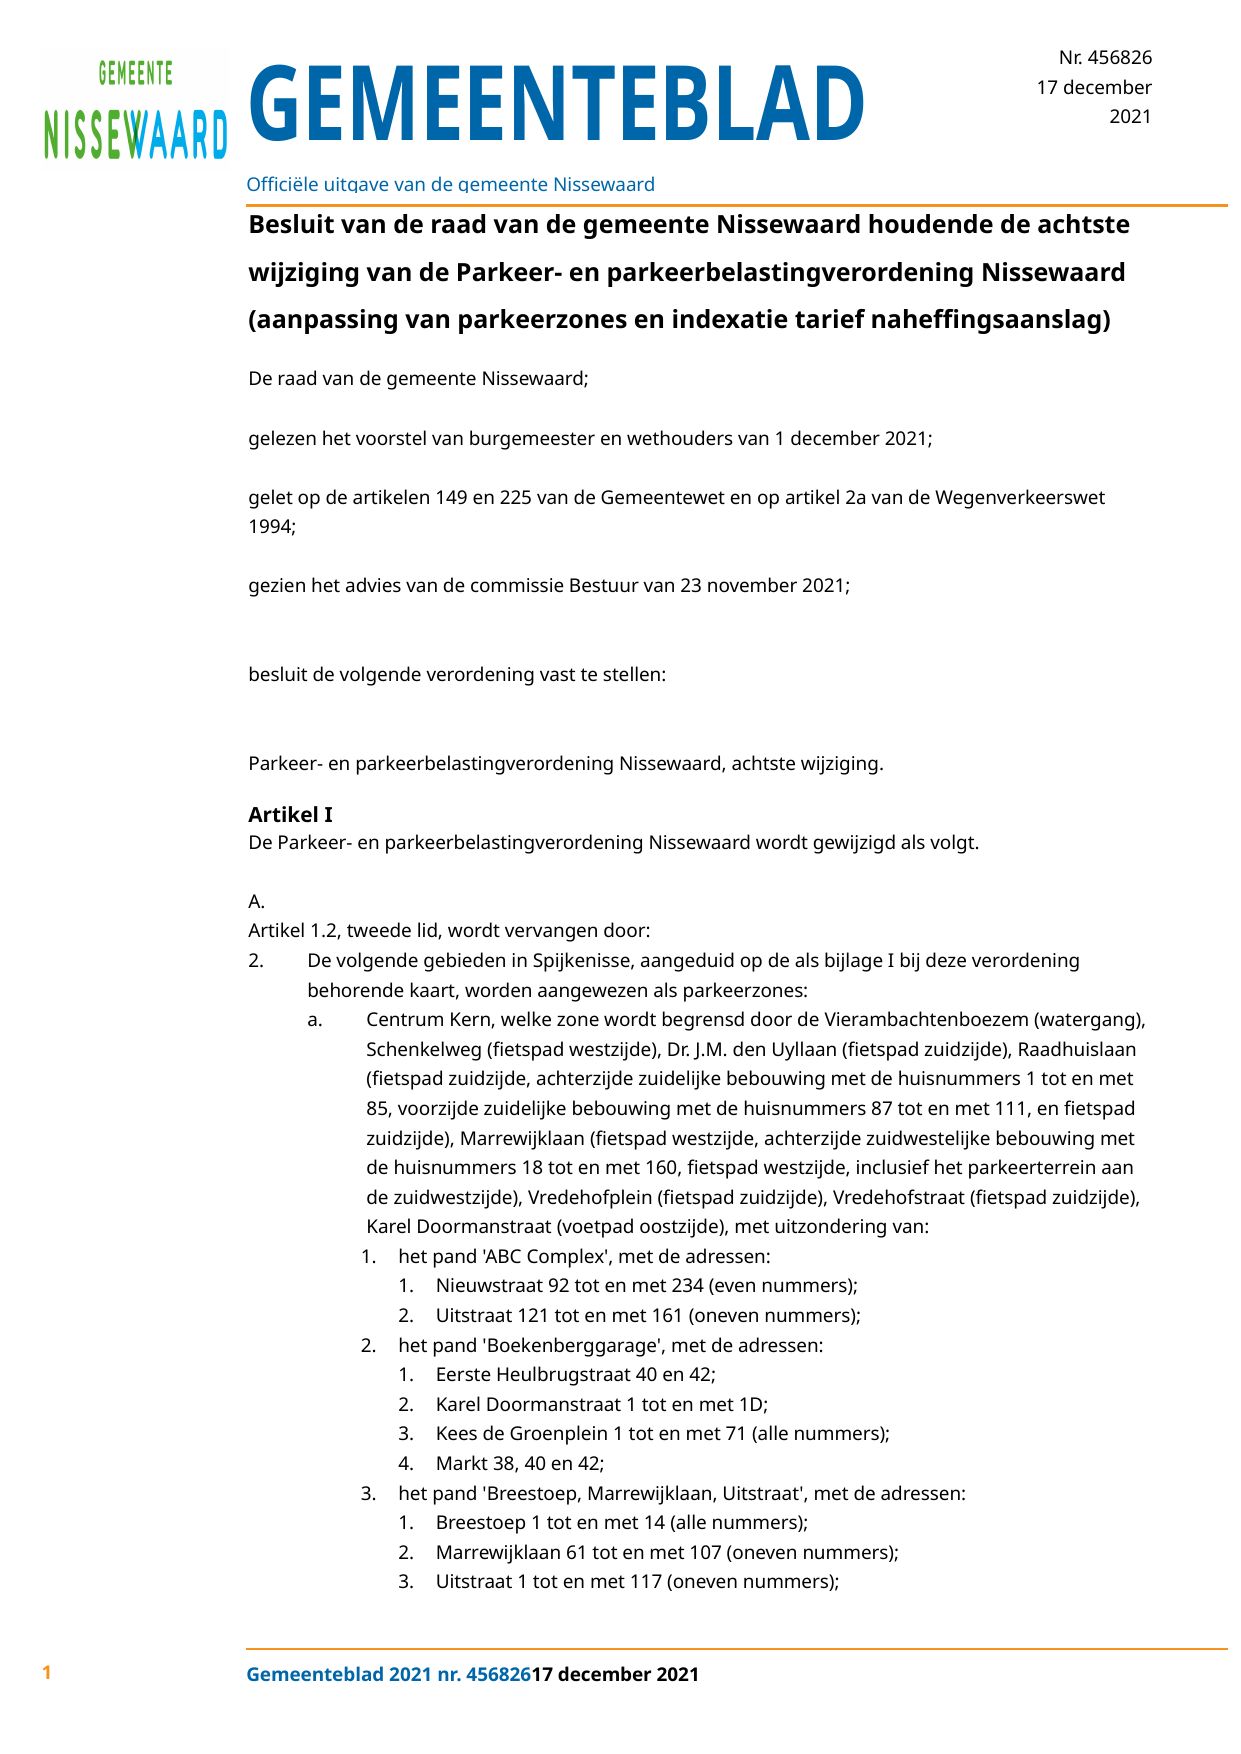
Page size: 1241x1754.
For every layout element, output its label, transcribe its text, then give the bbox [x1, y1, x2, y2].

list Uitstraat 121 tot en met 161 (oneven nummers); [398, 1302, 1152, 1328]
text gelezen het voorstel van burgemeester en wethouders van 1 december 2021; [248, 425, 1152, 450]
text De raad van de gemeente Nissewaard; [248, 366, 1152, 391]
text Parkeer- en parkeerbelastingverordening Nissewaard, achtste wijziging. [248, 750, 1152, 776]
list het pand 'Boekenberggarage', met de adressen: [361, 1332, 1152, 1358]
text Besluit van de raad van de gemeente Nissewaard houdende de achtste wijziging van de Parkeer- en parkeerbelastingverordening Nissewaard (aanpassing van parkeerzones en indexatie tarief naheffingsaanslag) [248, 207, 1152, 336]
list Karel Doormanstraat 1 tot en met 1D; [398, 1391, 1152, 1417]
text De Parkeer- en parkeerbelastingverordening Nissewaard wordt gewijzigd als volgt. [248, 829, 1152, 855]
text A. [248, 888, 1152, 914]
list Nieuwstraat 92 tot en met 234 (even nummers); [398, 1273, 1152, 1298]
list het pand 'ABC Complex', met de adressen: [361, 1243, 1152, 1269]
text Artikel I [248, 801, 1152, 829]
text gelet op de artikelen 149 en 225 van de Gemeentewet en op artikel 2a van de Wegenverkeerswet 1994; [248, 484, 1152, 539]
list Eerste Heulbrugstraat 40 en 42; [398, 1361, 1152, 1387]
list Breestoep 1 tot en met 14 (alle nummers); [398, 1509, 1152, 1535]
list Centrum Kern, welke zone wordt begrensd door de Vierambachtenboezem (watergang), Schenkelweg (fietspad westzijde), Dr. J.M. den Uyllaan (fietspad zuidzijde), Raadhuislaan (fietspad zuidzijde, achterzijde zuidelijke bebouwing met de huisnummers 1 tot en met 85, voorzijde zuidelijke bebouwing met de huisnummers 87 tot en met 111, en fietspad zuidzijde), Marrewijklaan (fietspad westzijde, achterzijde zuidwestelijke bebouwing met de huisnummers 18 tot en met 160, fietspad westzijde, inclusief het parkeerterrein aan de zuidwestzijde), Vredehofplein (fietspad zuidzijde), Vredehofstraat (fietspad zuidzijde), Karel Doormanstraat (voetpad oostzijde), met uitzondering van: [307, 1006, 1152, 1239]
picture [41, 47, 231, 172]
list Marrewijklaan 61 tot en met 107 (oneven nummers); [398, 1539, 1152, 1565]
list Kees de Groenplein 1 tot en met 71 (alle nummers); [398, 1421, 1152, 1446]
text Artikel 1.2, tweede lid, wordt vervangen door: [248, 918, 1152, 943]
text gezien het advies van de commissie Bestuur van 23 november 2021; [248, 573, 1152, 598]
list De volgende gebieden in Spijkenisse, aangeduid op de als bijlage I bij deze verordening behorende kaart, worden aangewezen als parkeerzones: [248, 947, 1152, 1003]
list Uitstraat 1 tot en met 117 (oneven nummers); [398, 1568, 1152, 1594]
text besluit de volgende verordening vast te stellen: [248, 661, 1152, 687]
list het pand 'Breestoep, Marrewijklaan, Uitstraat', met de adressen: [361, 1480, 1152, 1506]
list Markt 38, 40 en 42; [398, 1450, 1152, 1476]
